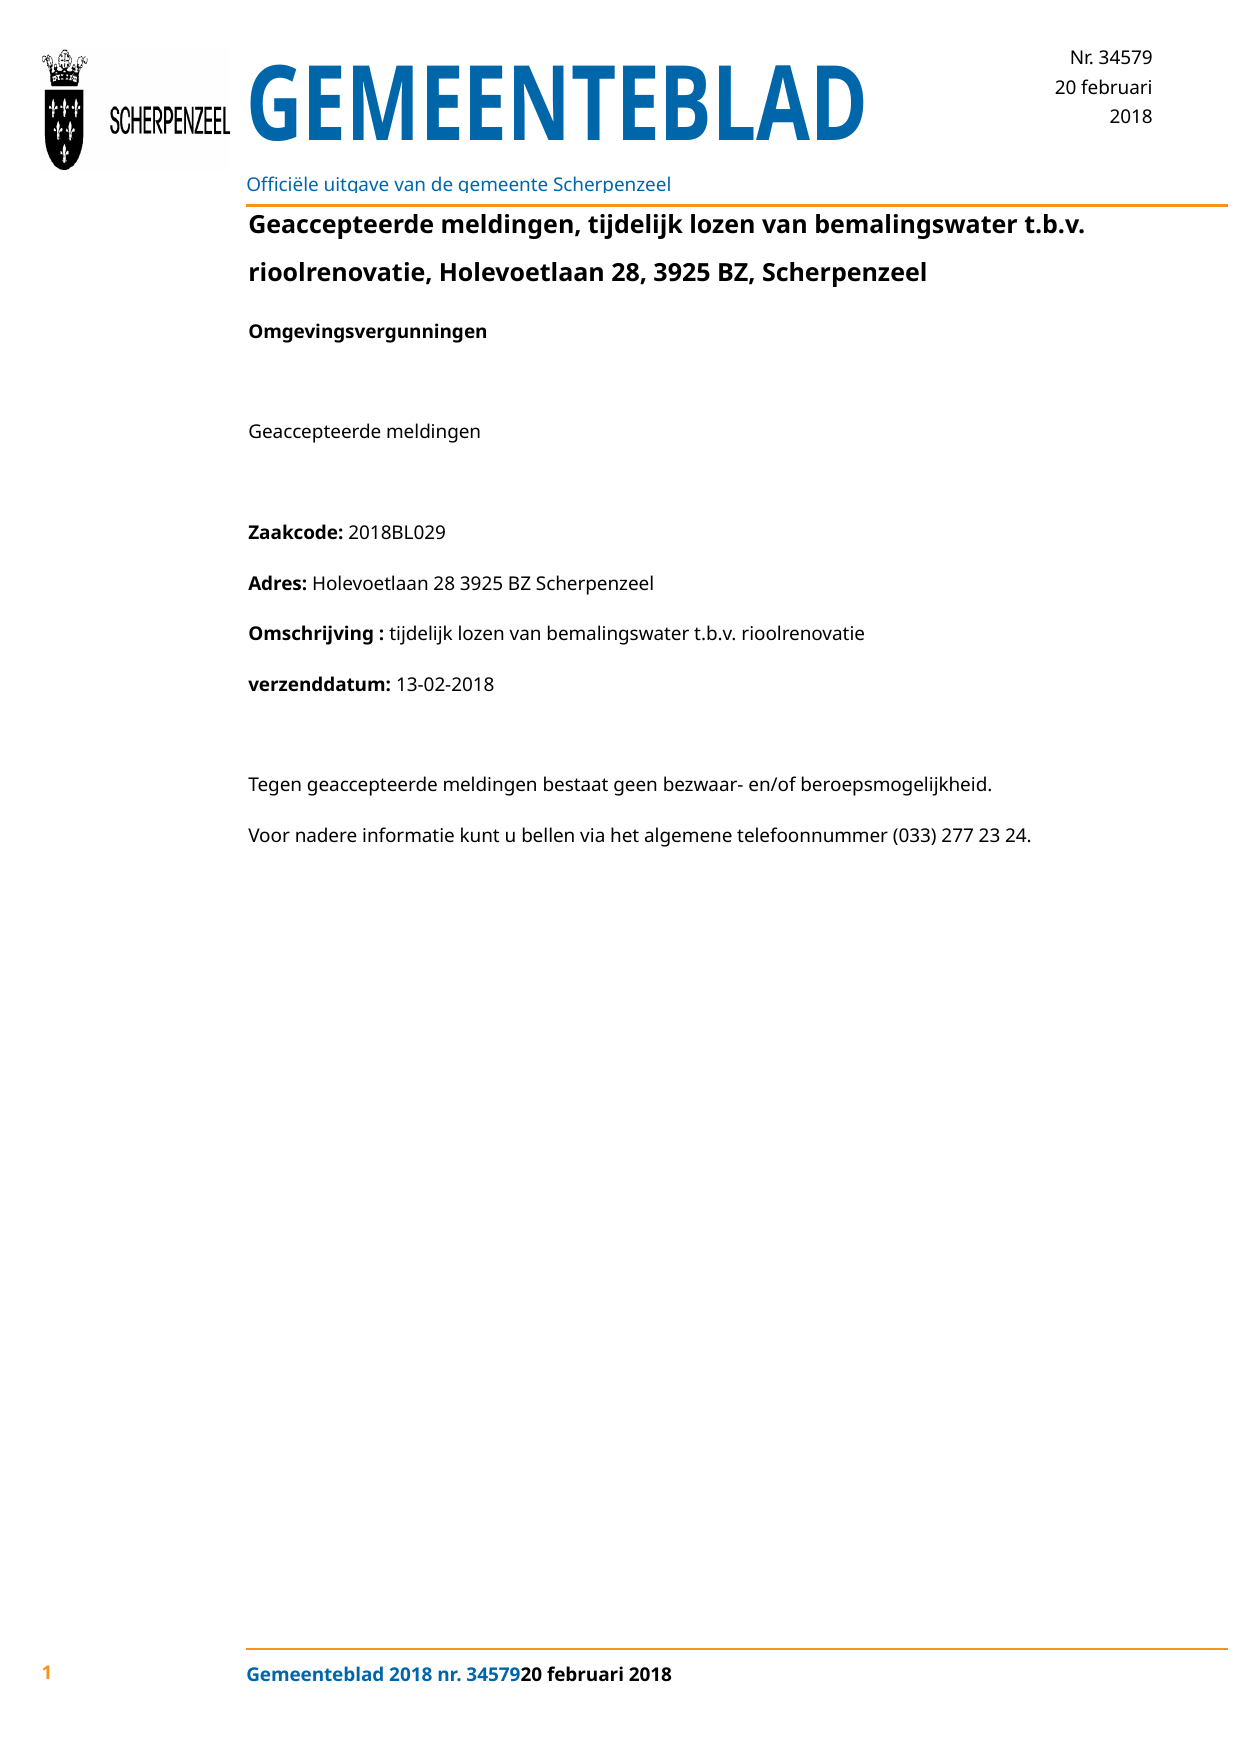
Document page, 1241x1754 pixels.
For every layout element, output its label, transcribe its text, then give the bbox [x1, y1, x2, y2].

text Omgevingsvergunningen [248, 318, 1152, 344]
text verzenddatum: 13-02-2018 [248, 671, 1152, 697]
text Geaccepteerde meldingen, tijdelijk lozen van bemalingswater t.b.v. rioolrenovatie, Holevoetlaan 28, 3925 BZ, Scherpenzeel [248, 207, 1152, 288]
text Zaakcode: 2018BL029 [248, 519, 1152, 545]
text Omschrijving : tijdelijk lozen van bemalingswater t.b.v. rioolrenovatie [248, 620, 1152, 646]
text Tegen geaccepteerde meldingen bestaat geen bezwaar- en/of beroepsmogelijkheid. [248, 772, 1152, 797]
text Adres: Holevoetlaan 28 3925 BZ Scherpenzeel [248, 570, 1152, 596]
text Geaccepteerde meldingen [248, 419, 1152, 444]
picture [41, 47, 231, 172]
text Voor nadere informatie kunt u bellen via het algemene telefoonnummer (033) 277 23 24. [248, 822, 1152, 848]
